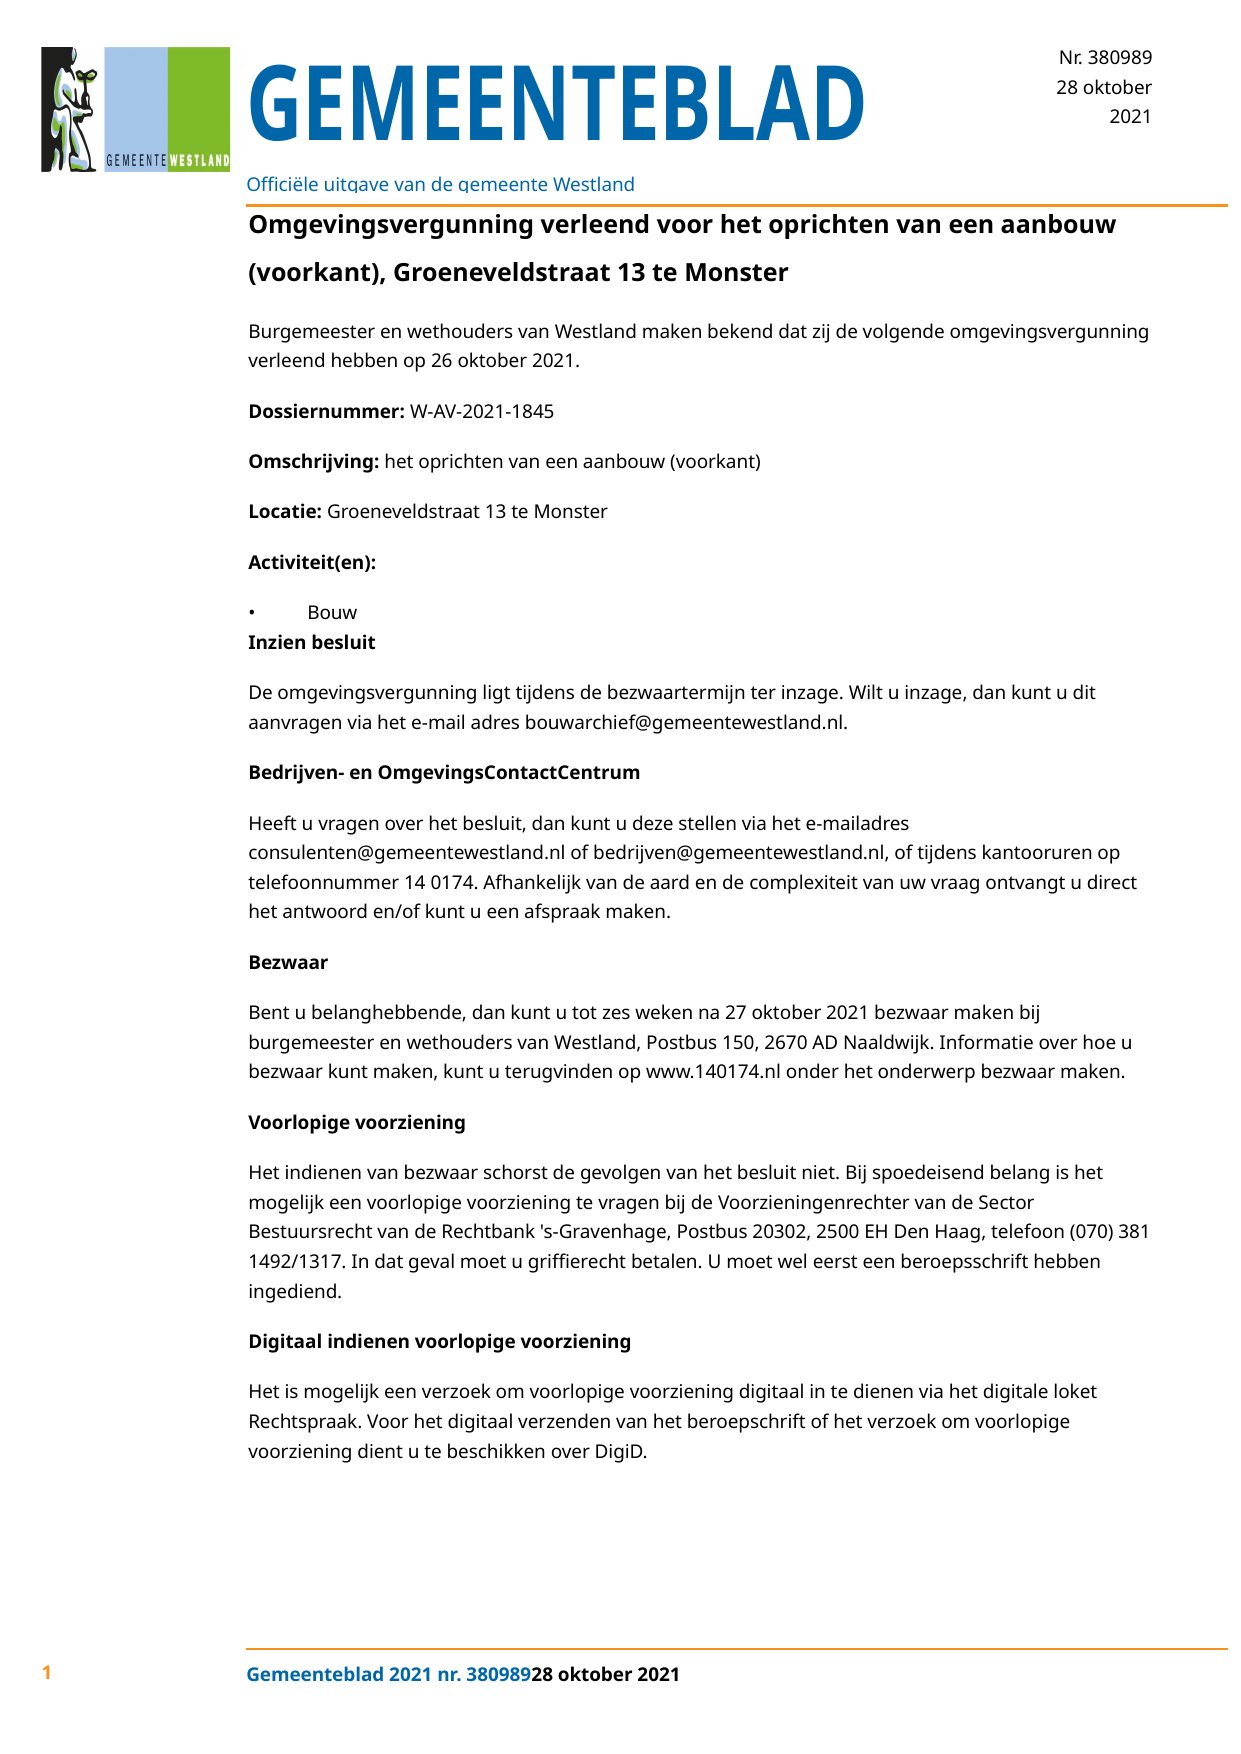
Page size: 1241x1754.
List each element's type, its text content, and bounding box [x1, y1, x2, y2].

text Bedrijven- en OmgevingsContactCentrum [248, 759, 1152, 785]
text Activiteit(en): [248, 549, 1152, 575]
list Bouw [248, 599, 1152, 625]
text Locatie: Groeneveldstraat 13 te Monster [248, 499, 1152, 524]
text Burgemeester en wethouders van Westland maken bekend dat zij de volgende omgevingsvergunning verleend hebben op 26 oktober 2021. [248, 318, 1152, 373]
text Omgevingsvergunning verleend voor het oprichten van een aanbouw (voorkant), Groeneveldstraat 13 te Monster [248, 207, 1152, 288]
text Het indienen van bezwaar schorst de gevolgen van het besluit niet. Bij spoedeisend belang is het mogelijk een voorlopige voorziening te vragen bij de Voorzieningenrechter van de Sector Bestuursrecht van de Rechtbank 's-Gravenhage, Postbus 20302, 2500 EH Den Haag, telefoon (070) 381 1492/1317. In dat geval moet u griffierecht betalen. U moet wel eerst een beroepsschrift hebben ingediend. [248, 1159, 1152, 1304]
text Digitaal indienen voorlopige voorziening [248, 1328, 1152, 1354]
picture [41, 47, 231, 172]
text Het is mogelijk een verzoek om voorlopige voorziening digitaal in te dienen via het digitale loket Rechtspraak. Voor het digitaal verzenden van het beroepschrift of het verzoek om voorlopige voorziening dient u te beschikken over DigiD. [248, 1379, 1152, 1464]
text Voorlopige voorziening [248, 1109, 1152, 1135]
text Dossiernummer: W-AV-2021-1845 [248, 398, 1152, 424]
text Heeft u vragen over het besluit, dan kunt u deze stellen via het e-mailadres consulenten@gemeentewestland.nl of bedrijven@gemeentewestland.nl, of tijdens kantooruren op telefoonnummer 14 0174. Afhankelijk van de aard en de complexiteit van uw vraag ontvangt u direct het antwoord en/of kunt u een afspraak maken. [248, 810, 1152, 924]
text Bent u belanghebbende, dan kunt u tot zes weken na 27 oktober 2021 bezwaar maken bij burgemeester en wethouders van Westland, Postbus 150, 2670 AD Naaldwijk. Informatie over hoe u bezwaar kunt maken, kunt u terugvinden op www.140174.nl onder het onderwerp bezwaar maken. [248, 999, 1152, 1084]
text De omgevingsvergunning ligt tijdens de bezwaartermijn ter inzage. Wilt u inzage, dan kunt u dit aanvragen via het e-mail adres bouwarchief@gemeentewestland.nl. [248, 679, 1152, 735]
text Inzien besluit [248, 629, 1152, 655]
text Omschrijving: het oprichten van een aanbouw (voorkant) [248, 448, 1152, 474]
text Bezwaar [248, 949, 1152, 975]
